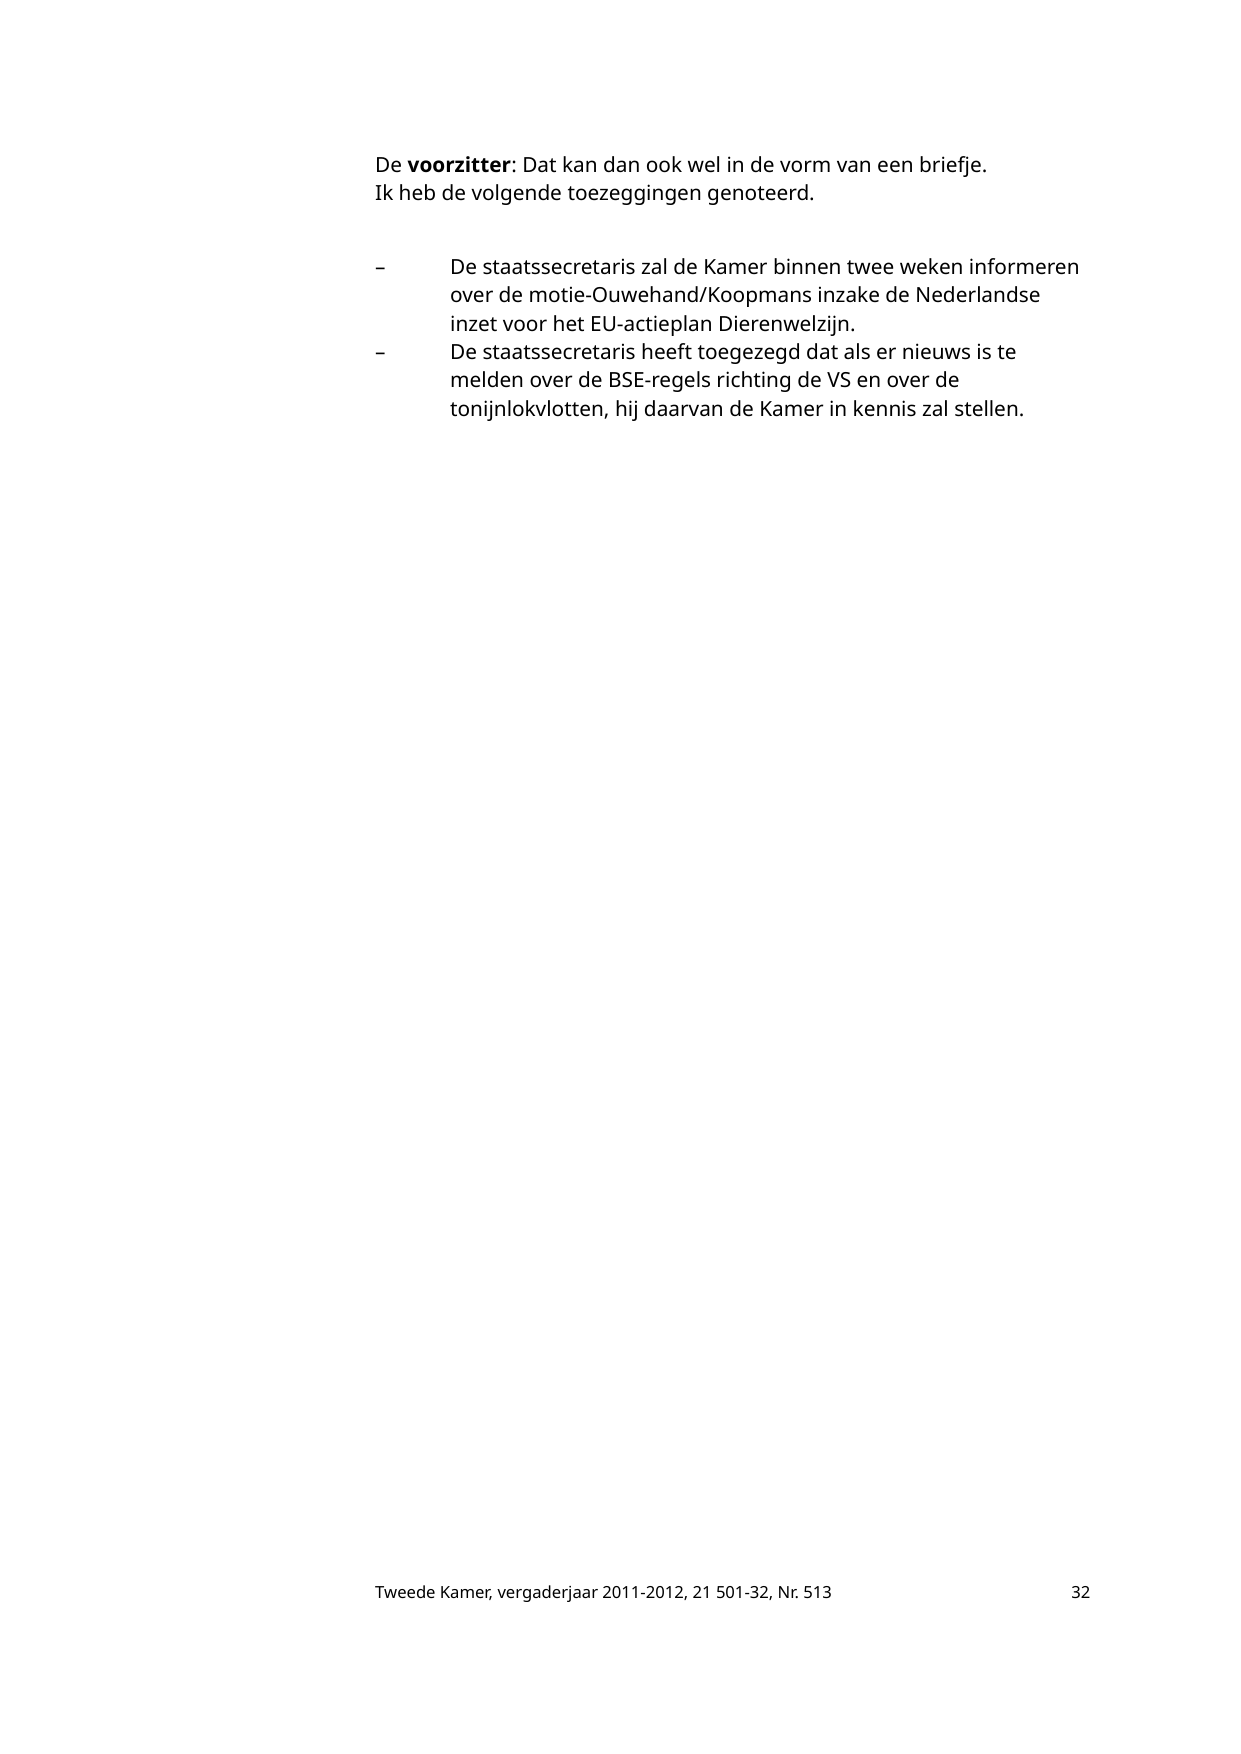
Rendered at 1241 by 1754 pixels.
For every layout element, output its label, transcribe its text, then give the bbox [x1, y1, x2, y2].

list De staatssecretaris zal de Kamer binnen twee weken informeren over de motie-Ouwehand/Koopmans inzake de Nederlandse inzet voor het EU-actieplan Dierenwelzijn. [375, 252, 1090, 337]
text Ik heb de volgende toezeggingen genoteerd. [375, 178, 1090, 207]
list De staatssecretaris heeft toegezegd dat als er nieuws is te melden over de BSE-regels richting de VS en over de tonijnlokvlotten, hij daarvan de Kamer in kennis zal stellen. [375, 337, 1090, 422]
text De voorzitter: Dat kan dan ook wel in de vorm van een briefje. [375, 150, 1090, 178]
